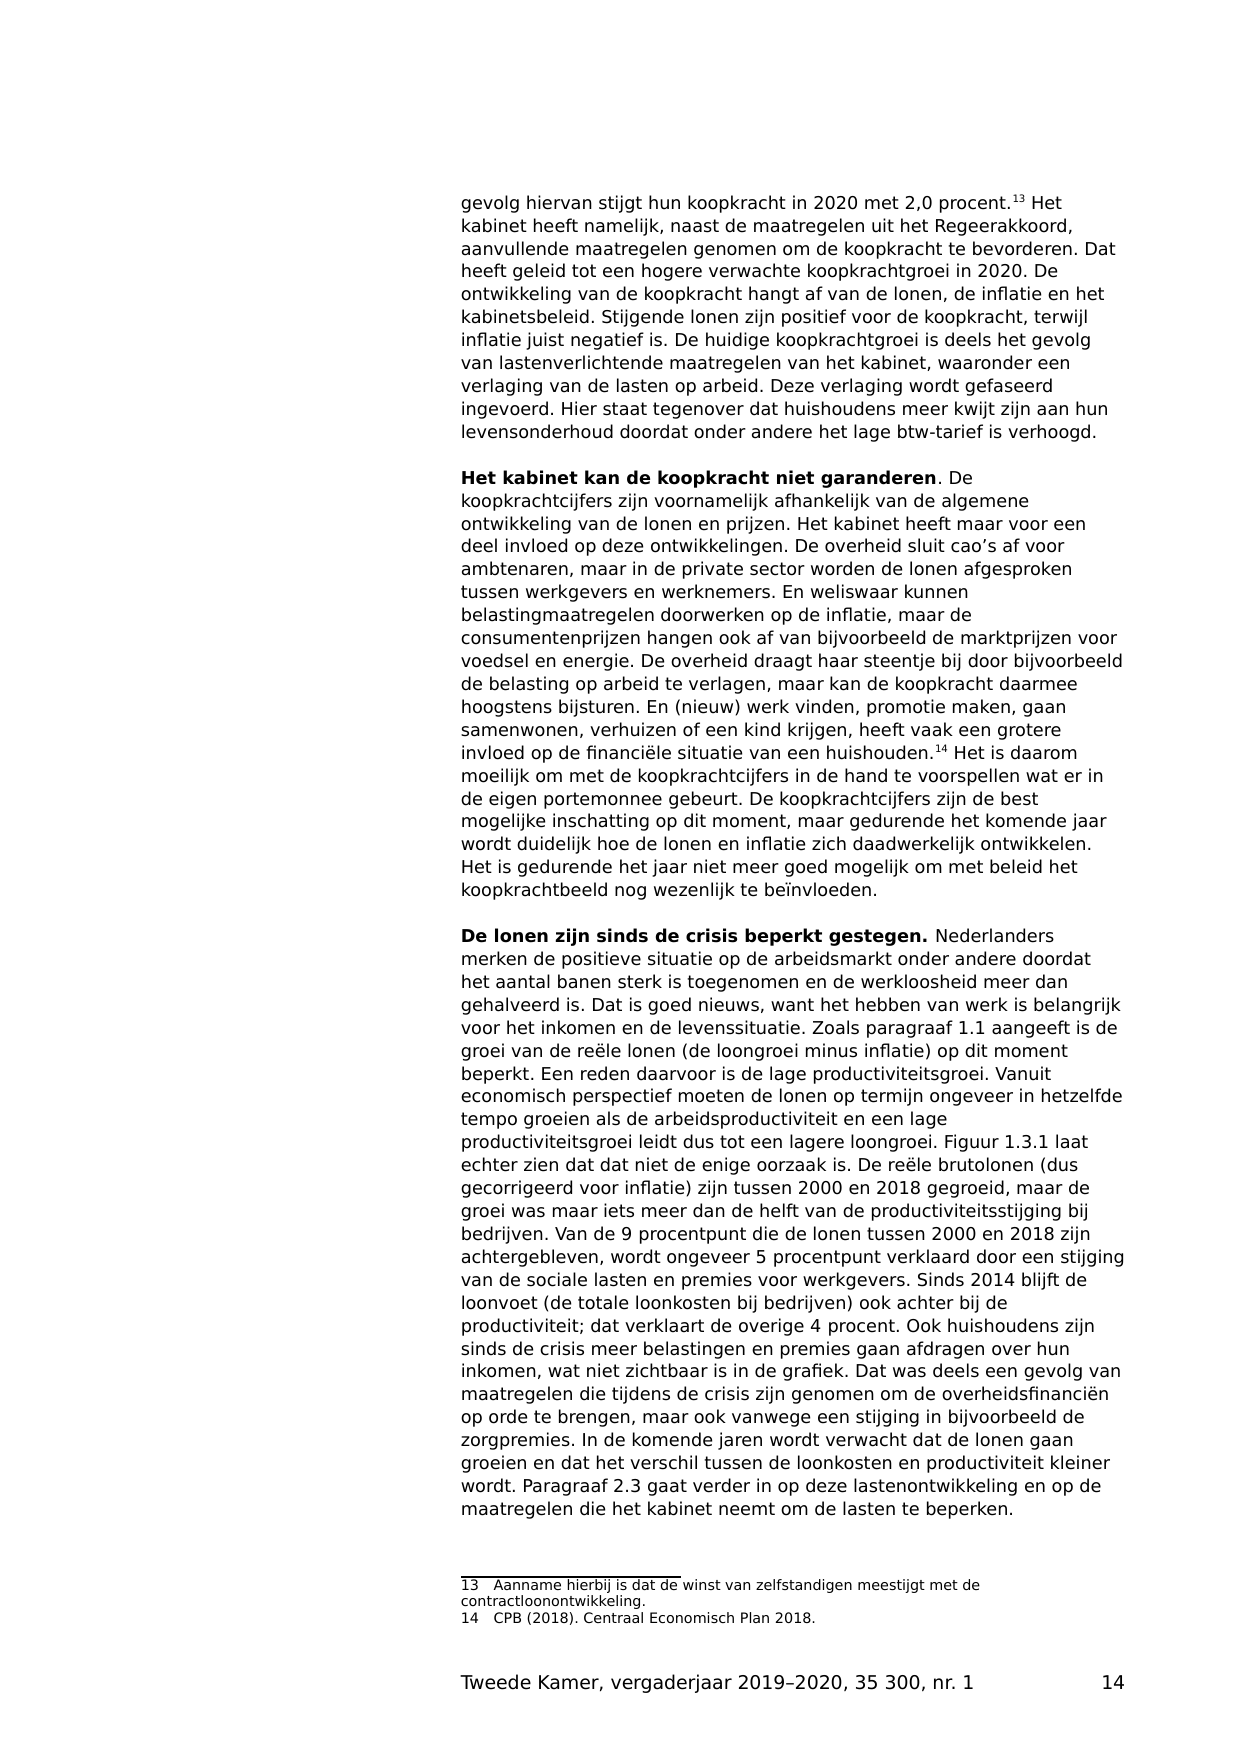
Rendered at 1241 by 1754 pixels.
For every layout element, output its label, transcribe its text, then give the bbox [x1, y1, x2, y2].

text __CPB (2018). Centraal Economisch Plan 2018. [461, 1610, 1125, 1627]
text Het kabinet kan de koopkracht niet garanderen. De koopkrachtcijfers zijn voornamelijk afhankelijk van de algemene ontwikkeling van de lonen en prijzen. Het kabinet heeft maar voor een deel invloed op deze ontwikkelingen. De overheid sluit cao’s af voor ambtenaren, maar in de private sector worden de lonen afgesproken tussen werkgevers en werknemers. En weliswaar kunnen belastingmaatregelen doorwerken op de inflatie, maar de consumentenprijzen hangen ook af van bijvoorbeeld de marktprijzen voor voedsel en energie. De overheid draagt haar steentje bij door bijvoorbeeld de belasting op arbeid te verlagen, maar kan de koopkracht daarmee hoogstens bijsturen. En (nieuw) werk vinden, promotie maken, gaan samenwonen, verhuizen of een kind krijgen, heeft vaak een grotere invloed op de financiële situatie van een huishouden. Het is daarom moeilijk om met de koopkrachtcijfers in de hand te voorspellen wat er in de eigen portemonnee gebeurt. De koopkrachtcijfers zijn de best mogelijke inschatting op dit moment, maar gedurende het komende jaar wordt duidelijk hoe de lonen en inflatie zich daadwerkelijk ontwikkelen. Het is gedurende het jaar niet meer goed mogelijk om met beleid het koopkrachtbeeld nog wezenlijk te beïnvloeden. [461, 466, 1125, 901]
text __Aanname hierbij is dat de winst van zelfstandigen meestijgt met de contractloonontwikkeling. [461, 1577, 1125, 1610]
text gevolg hiervan stijgt hun koopkracht in 2020 met 2,0 procent. Het kabinet heeft namelijk, naast de maatregelen uit het Regeerakkoord, aanvullende maatregelen genomen om de koopkracht te bevorderen. Dat heeft geleid tot een hogere verwachte koopkrachtgroei in 2020. De ontwikkeling van de koopkracht hangt af van de lonen, de inflatie en het kabinetsbeleid. Stijgende lonen zijn positief voor de koopkracht, terwijl inflatie juist negatief is. De huidige koopkrachtgroei is deels het gevolg van lastenverlichtende maatregelen van het kabinet, waaronder een verlaging van de lasten op arbeid. Deze verlaging wordt gefaseerd ingevoerd. Hier staat tegenover dat huishoudens meer kwijt zijn aan hun levensonderhoud doordat onder andere het lage btw-tarief is verhoogd. [461, 191, 1125, 443]
text De lonen zijn sinds de crisis beperkt gestegen. Nederlanders merken de positieve situatie op de arbeidsmarkt onder andere doordat het aantal banen sterk is toegenomen en de werkloosheid meer dan gehalveerd is. Dat is goed nieuws, want het hebben van werk is belangrijk voor het inkomen en de levenssituatie. Zoals paragraaf 1.1 aangeeft is de groei van de reële lonen (de loongroei minus inflatie) op dit moment beperkt. Een reden daarvoor is de lage productiviteitsgroei. Vanuit economisch perspectief moeten de lonen op termijn ongeveer in hetzelfde tempo groeien als de arbeidsproductiviteit en een lage productiviteitsgroei leidt dus tot een lagere loongroei. Figuur 1.3.1 laat echter zien dat dat niet de enige oorzaak is. De reële brutolonen (dus gecorrigeerd voor inflatie) zijn tussen 2000 en 2018 gegroeid, maar de groei was maar iets meer dan de helft van de productiviteitsstijging bij bedrijven. Van de 9 procentpunt die de lonen tussen 2000 en 2018 zijn achtergebleven, wordt ongeveer 5 procentpunt verklaard door een stijging van de sociale lasten en premies voor werkgevers. Sinds 2014 blijft de loonvoet (de totale loonkosten bij bedrijven) ook achter bij de productiviteit; dat verklaart de overige 4 procent. Ook huishoudens zijn sinds de crisis meer belastingen en premies gaan afdragen over hun inkomen, wat niet zichtbaar is in de grafiek. Dat was deels een gevolg van maatregelen die tijdens de crisis zijn genomen om de overheidsfinanciën op orde te brengen, maar ook vanwege een stijging in bijvoorbeeld de zorgpremies. In de komende jaren wordt verwacht dat de lonen gaan groeien en dat het verschil tussen de loonkosten en productiviteit kleiner wordt. Paragraaf 2.3 gaat verder in op deze lastenontwikkeling en op de maatregelen die het kabinet neemt om de lasten te beperken. [461, 924, 1125, 1520]
